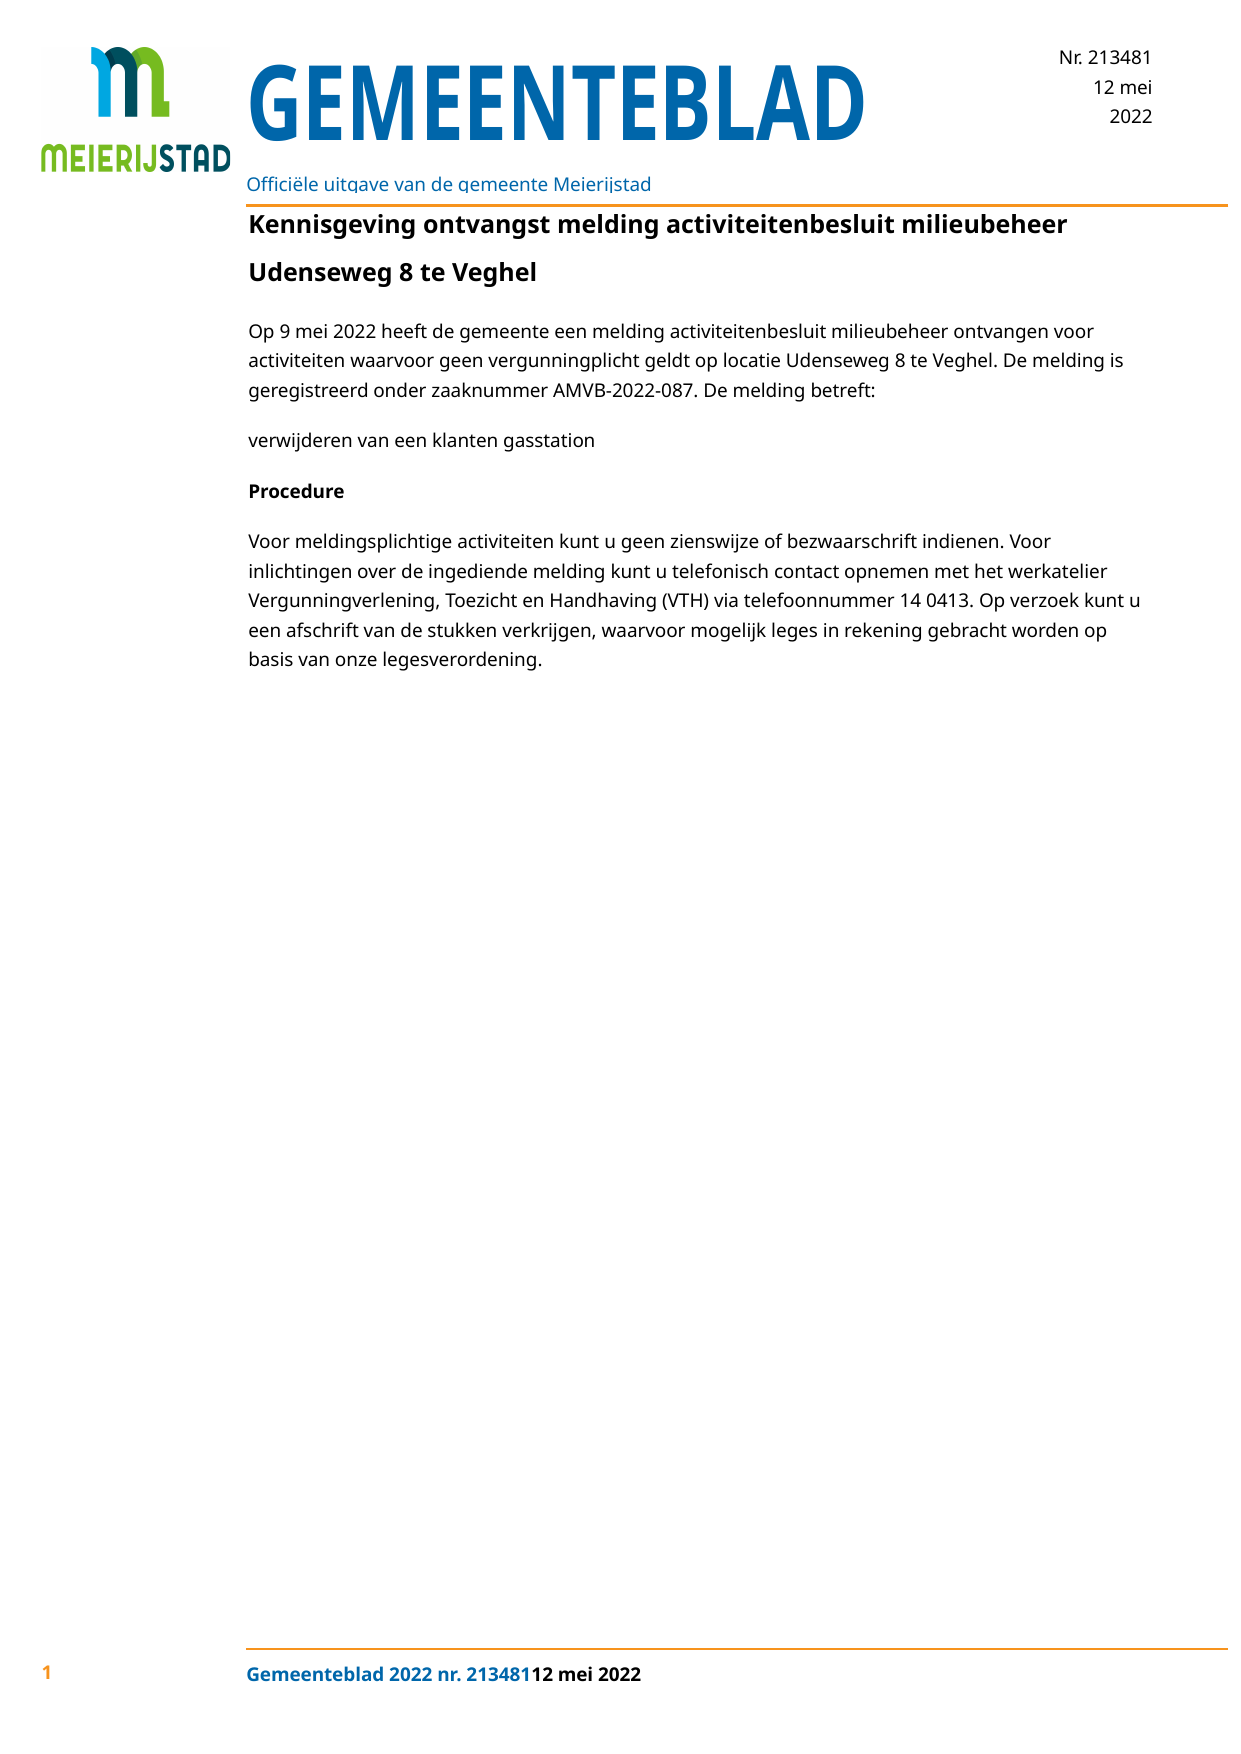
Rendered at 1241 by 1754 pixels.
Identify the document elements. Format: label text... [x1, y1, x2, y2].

text Procedure [248, 478, 1152, 504]
picture [41, 47, 231, 172]
text verwijderen van een klanten gasstation [248, 427, 1152, 453]
text Voor meldingsplichtige activiteiten kunt u geen zienswijze of bezwaarschrift indienen. Voor inlichtingen over de ingediende melding kunt u telefonisch contact opnemen met het werkatelier Vergunningverlening, Toezicht en Handhaving (VTH) via telefoonnummer 14 0413. Op verzoek kunt u een afschrift van de stukken verkrijgen, waarvoor mogelijk leges in rekening gebracht worden op basis van onze legesverordening. [248, 528, 1152, 672]
text Op 9 mei 2022 heeft de gemeente een melding activiteitenbesluit milieubeheer ontvangen voor activiteiten waarvoor geen vergunningplicht geldt op locatie Udenseweg 8 te Veghel. De melding is geregistreerd onder zaaknummer AMVB-2022-087. De melding betreft: [248, 318, 1152, 403]
text Kennisgeving ontvangst melding activiteitenbesluit milieubeheer Udenseweg 8 te Veghel [248, 207, 1152, 288]
